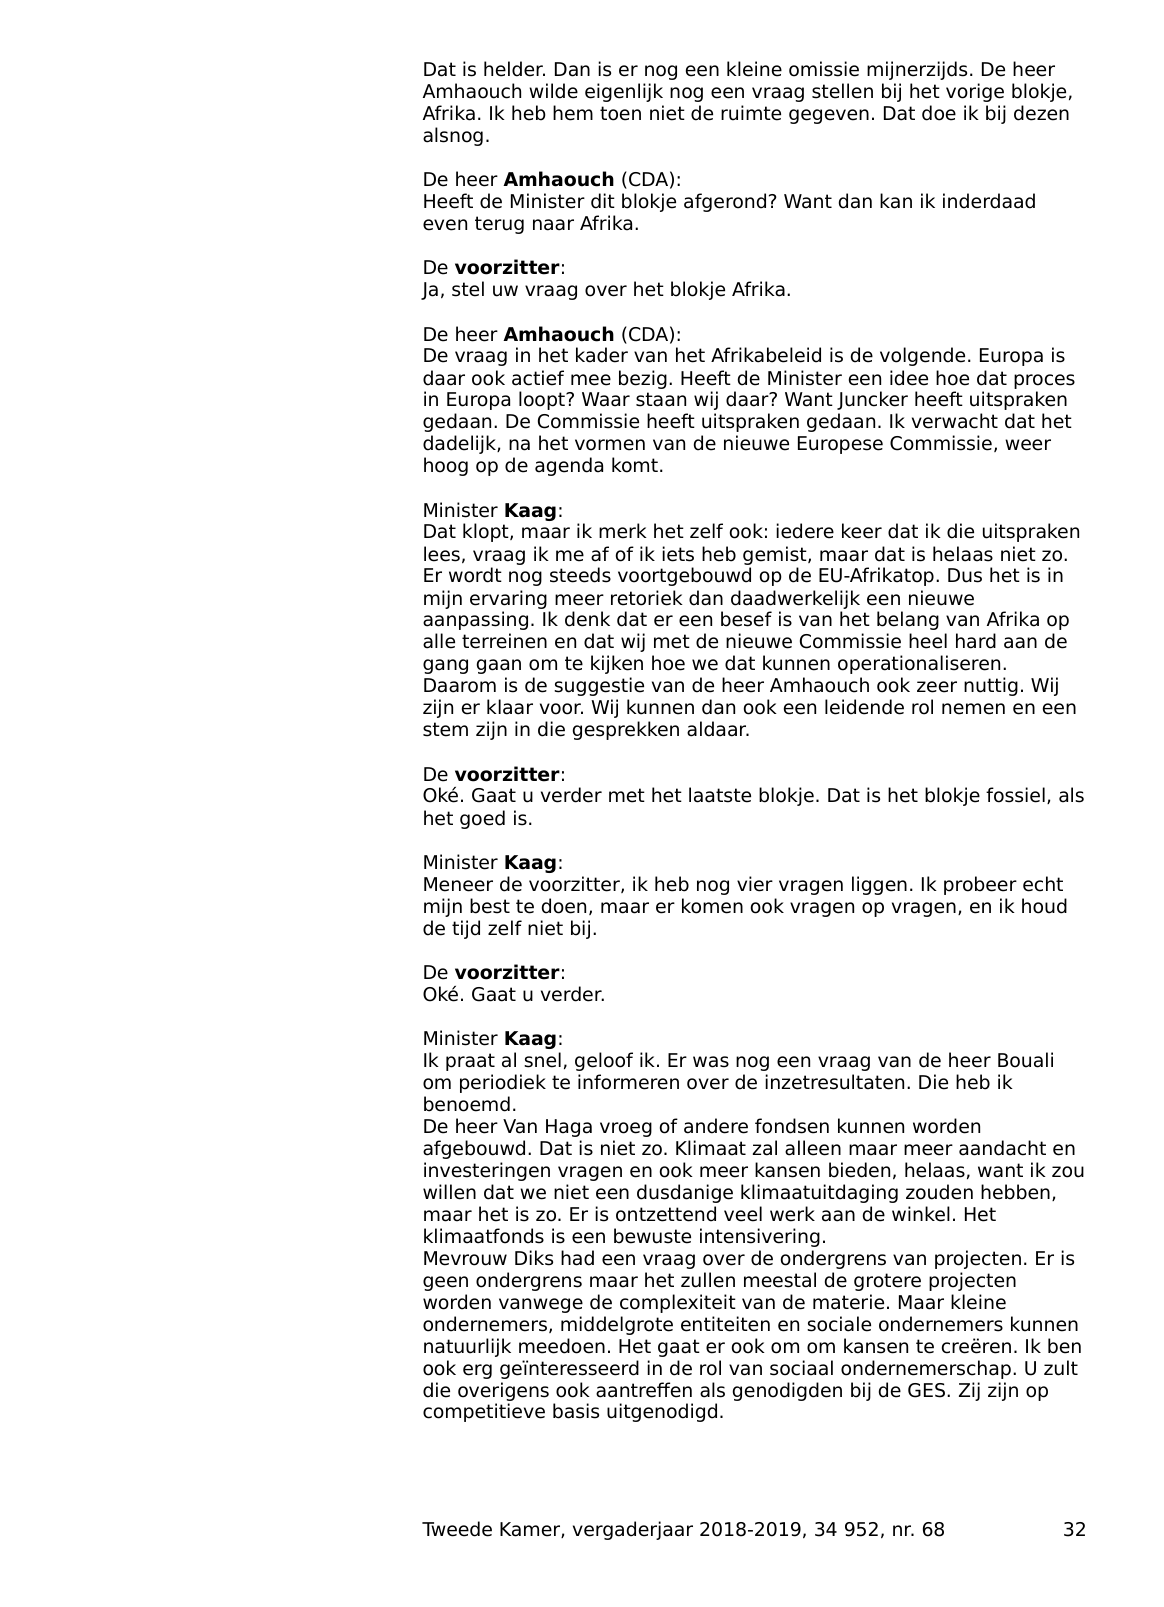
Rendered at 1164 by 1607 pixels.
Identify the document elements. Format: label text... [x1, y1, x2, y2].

text Minister Kaag: [422, 852, 1087, 873]
text Oké. Gaat u verder met het laatste blokje. Dat is het blokje fossiel, als het goed is. [422, 785, 1087, 829]
text Oké. Gaat u verder. [422, 984, 1087, 1006]
text De heer Amhaouch (CDA): [422, 323, 1087, 345]
text Ik praat al snel, geloof ik. Er was nog een vraag van de heer Bouali om periodiek te informeren over de inzetresultaten. Die heb ik benoemd. [422, 1050, 1087, 1116]
text Ja, stel uw vraag over het blokje Afrika. [422, 279, 1087, 301]
text De heer Amhaouch (CDA): [422, 169, 1087, 191]
text De voorzitter: [422, 962, 1087, 984]
text Dat is helder. Dan is er nog een kleine omissie mijnerzijds. De heer Amhaouch wilde eigenlijk nog een vraag stellen bij het vorige blokje, Afrika. Ik heb hem toen niet de ruimte gegeven. Dat doe ik bij dezen alsnog. [422, 59, 1087, 147]
text De vraag in het kader van het Afrikabeleid is de volgende. Europa is daar ook actief mee bezig. Heeft de Minister een idee hoe dat proces in Europa loopt? Waar staan wij daar? Want Juncker heeft uitspraken gedaan. De Commissie heeft uitspraken gedaan. Ik verwacht dat het dadelijk, na het vormen van de nieuwe Europese Commissie, weer hoog op de agenda komt. [422, 345, 1087, 477]
text De heer Van Haga vroeg of andere fondsen kunnen worden afgebouwd. Dat is niet zo. Klimaat zal alleen maar meer aandacht en investeringen vragen en ook meer kansen bieden, helaas, want ik zou willen dat we niet een dusdanige klimaatuitdaging zouden hebben, maar het is zo. Er is ontzettend veel werk aan de winkel. Het klimaatfonds is een bewuste intensivering. [422, 1116, 1087, 1248]
text Dat klopt, maar ik merk het zelf ook: iedere keer dat ik die uitspraken lees, vraag ik me af of ik iets heb gemist, maar dat is helaas niet zo. Er wordt nog steeds voortgebouwd op de EU-Afrikatop. Dus het is in mijn ervaring meer retoriek dan daadwerkelijk een nieuwe aanpassing. Ik denk dat er een besef is van het belang van Afrika op alle terreinen en dat wij met de nieuwe Commissie heel hard aan de gang gaan om te kijken hoe we dat kunnen operationaliseren. Daarom is de suggestie van de heer Amhaouch ook zeer nuttig. Wij zijn er klaar voor. Wij kunnen dan ook een leidende rol nemen en een stem zijn in die gesprekken aldaar. [422, 521, 1087, 741]
text Meneer de voorzitter, ik heb nog vier vragen liggen. Ik probeer echt mijn best te doen, maar er komen ook vragen op vragen, en ik houd de tijd zelf niet bij. [422, 873, 1087, 939]
text Mevrouw Diks had een vraag over de ondergrens van projecten. Er is geen ondergrens maar het zullen meestal de grotere projecten worden vanwege de complexiteit van de materie. Maar kleine ondernemers, middelgrote entiteiten en sociale ondernemers kunnen natuurlijk meedoen. Het gaat er ook om om kansen te creëren. Ik ben ook erg geïnteresseerd in de rol van sociaal ondernemerschap. U zult die overigens ook aantreffen als genodigden bij de GES. Zij zijn op competitieve basis uitgenodigd. [422, 1248, 1087, 1423]
text Minister Kaag: [422, 499, 1087, 521]
text De voorzitter: [422, 257, 1087, 279]
text De voorzitter: [422, 763, 1087, 785]
text Minister Kaag: [422, 1028, 1087, 1050]
text Heeft de Minister dit blokje afgerond? Want dan kan ik inderdaad even terug naar Afrika. [422, 191, 1087, 235]
